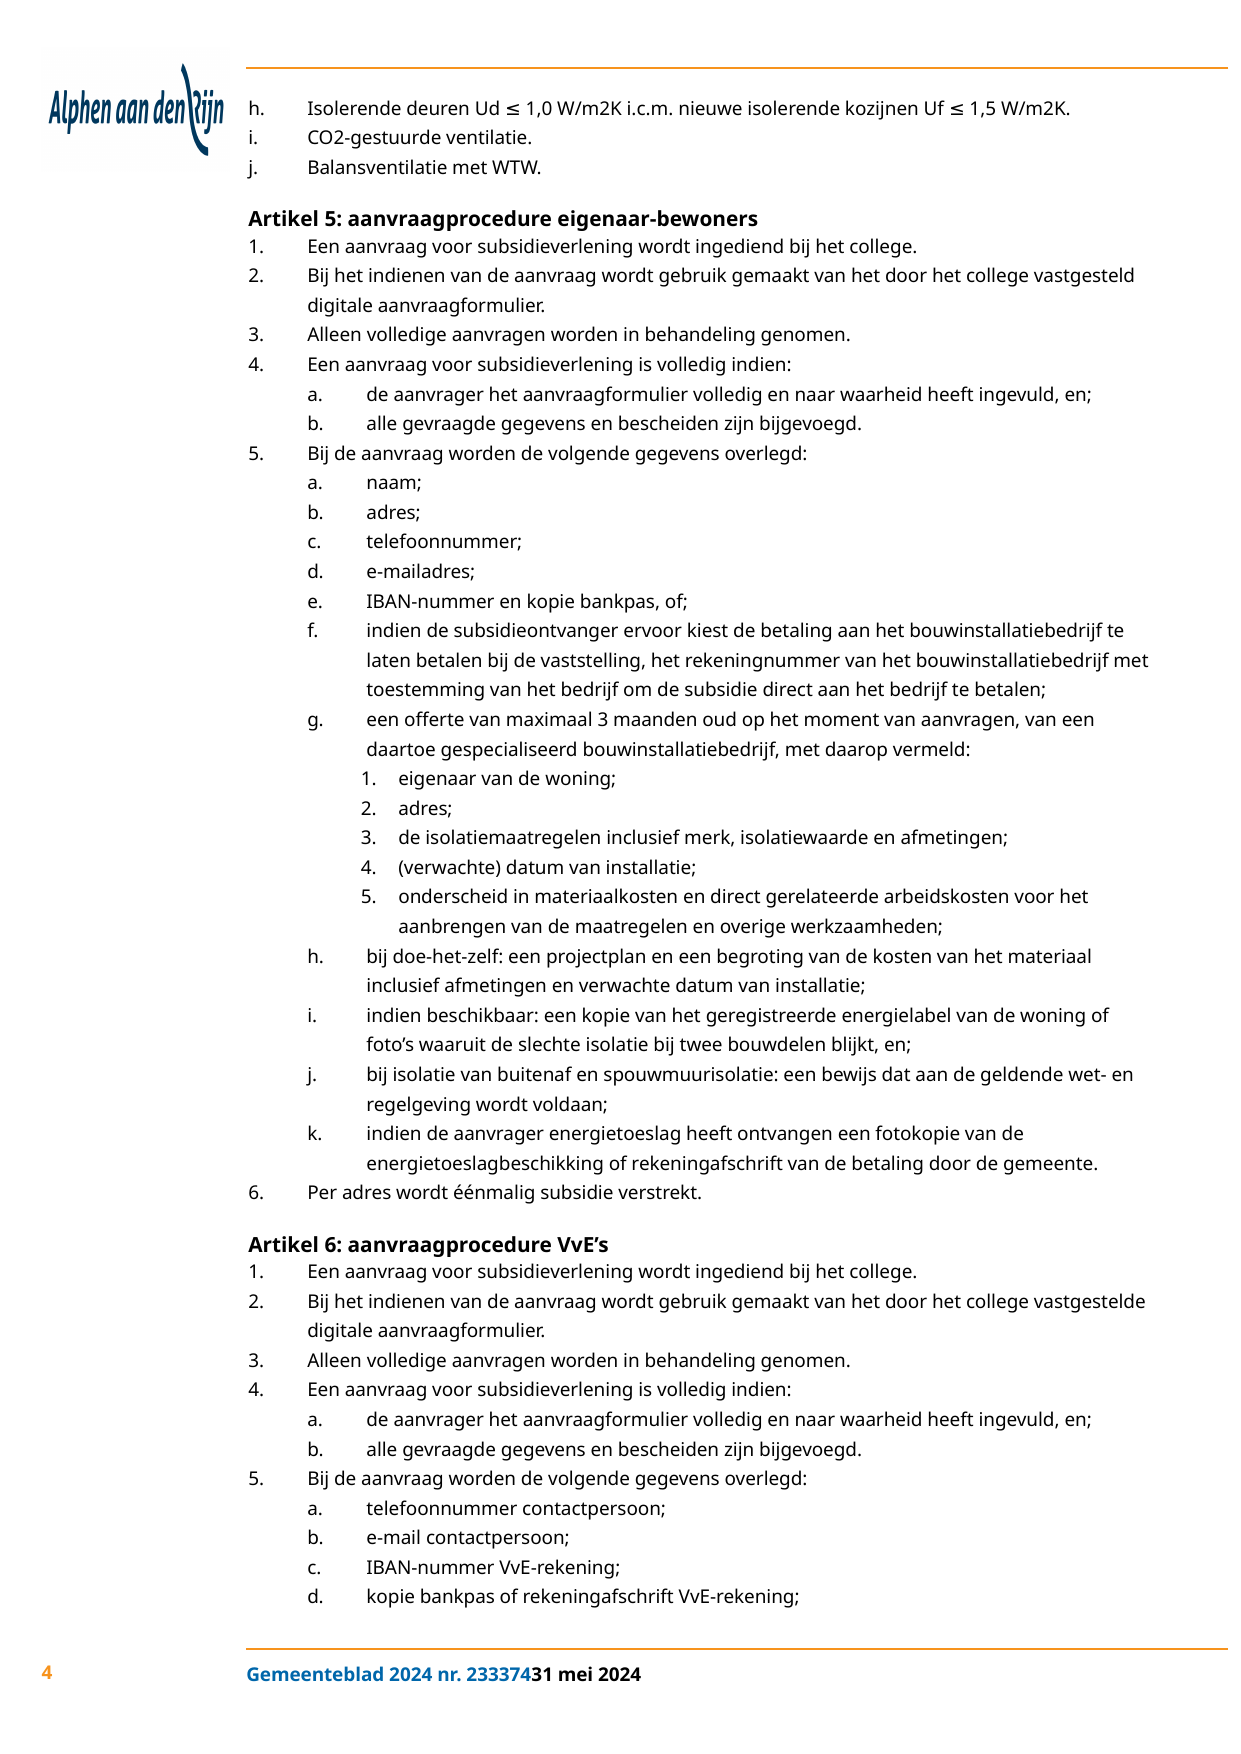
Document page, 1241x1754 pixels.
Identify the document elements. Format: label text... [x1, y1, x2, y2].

list indien de subsidieontvanger ervoor kiest de betaling aan het bouwinstallatiebedrijf te laten betalen bij de vaststelling, het rekeningnummer van het bouwinstallatiebedrijf met toestemming van het bedrijf om de subsidie direct aan het bedrijf te betalen; [307, 617, 1152, 702]
list Een aanvraag voor subsidieverlening is volledig indien: [248, 351, 1152, 377]
list telefoonnummer; [307, 529, 1152, 554]
list alle gevraagde gegevens en bescheiden zijn bijgevoegd. [307, 410, 1152, 436]
list de aanvrager het aanvraagformulier volledig en naar waarheid heeft ingevuld, en; [307, 1406, 1152, 1432]
list indien beschikbaar: een kopie van het geregistreerde energielabel van de woning of foto’s waaruit de slechte isolatie bij twee bouwdelen blijkt, en; [307, 1002, 1152, 1057]
list de isolatiemaatregelen inclusief merk, isolatiewaarde en afmetingen; [361, 824, 1152, 850]
list telefoonnummer contactpersoon; [307, 1495, 1152, 1521]
list Bij de aanvraag worden de volgende gegevens overlegd: [248, 1465, 1152, 1491]
list CO2-gestuurde ventilatie. [248, 124, 1152, 150]
list e-mail contactpersoon; [307, 1524, 1152, 1550]
list de aanvrager het aanvraagformulier volledig en naar waarheid heeft ingevuld, en; [307, 381, 1152, 406]
list IBAN-nummer en kopie bankpas, of; [307, 588, 1152, 613]
list Een aanvraag voor subsidieverlening is volledig indien: [248, 1377, 1152, 1402]
list Per adres wordt éénmalig subsidie verstrekt. [248, 1179, 1152, 1205]
list e-mailadres; [307, 558, 1152, 584]
list eigenaar van de woning; [361, 765, 1152, 791]
list Bij het indienen van de aanvraag wordt gebruik gemaakt van het door het college vastgestelde digitale aanvraagformulier. [248, 1288, 1152, 1343]
list alle gevraagde gegevens en bescheiden zijn bijgevoegd. [307, 1436, 1152, 1462]
list onderscheid in materiaalkosten en direct gerelateerde arbeidskosten voor het aanbrengen van de maatregelen en overige werkzaamheden; [361, 884, 1152, 939]
list (verwachte) datum van installatie; [361, 854, 1152, 880]
list indien de aanvrager energietoeslag heeft ontvangen een fotokopie van de energietoeslagbeschikking of rekeningafschrift van de betaling door de gemeente. [307, 1120, 1152, 1176]
picture [41, 47, 231, 172]
list Balansventilatie met WTW. [248, 154, 1152, 180]
list een offerte van maximaal 3 maanden oud op het moment van aanvragen, van een daartoe gespecialiseerd bouwinstallatiebedrijf, met daarop vermeld: [307, 706, 1152, 761]
list Isolerende deuren Ud ≤ 1,0 W/m2K i.c.m. nieuwe isolerende kozijnen Uf ≤ 1,5 W/m2K. [248, 95, 1152, 121]
list Alleen volledige aanvragen worden in behandeling genomen. [248, 1347, 1152, 1373]
list bij isolatie van buitenaf en spouwmuurisolatie: een bewijs dat aan de geldende wet- en regelgeving wordt voldaan; [307, 1061, 1152, 1116]
list kopie bankpas of rekeningafschrift VvE-rekening; [307, 1584, 1152, 1609]
list Bij de aanvraag worden de volgende gegevens overlegd: [248, 440, 1152, 466]
list Een aanvraag voor subsidieverlening wordt ingediend bij het college. [248, 233, 1152, 258]
list Een aanvraag voor subsidieverlening wordt ingediend bij het college. [248, 1258, 1152, 1284]
list bij doe-het-zelf: een projectplan en een begroting van de kosten van het materiaal inclusief afmetingen en verwachte datum van installatie; [307, 943, 1152, 998]
list naam; [307, 469, 1152, 495]
text Artikel 5: aanvraagprocedure eigenaar-bewoners [248, 204, 1152, 233]
text Artikel 6: aanvraagprocedure VvE’s [248, 1230, 1152, 1258]
list adres; [307, 499, 1152, 525]
list Alleen volledige aanvragen worden in behandeling genomen. [248, 322, 1152, 347]
list IBAN-nummer VvE-rekening; [307, 1554, 1152, 1580]
list Bij het indienen van de aanvraag wordt gebruik gemaakt van het door het college vastgesteld digitale aanvraagformulier. [248, 262, 1152, 318]
list adres; [361, 795, 1152, 821]
